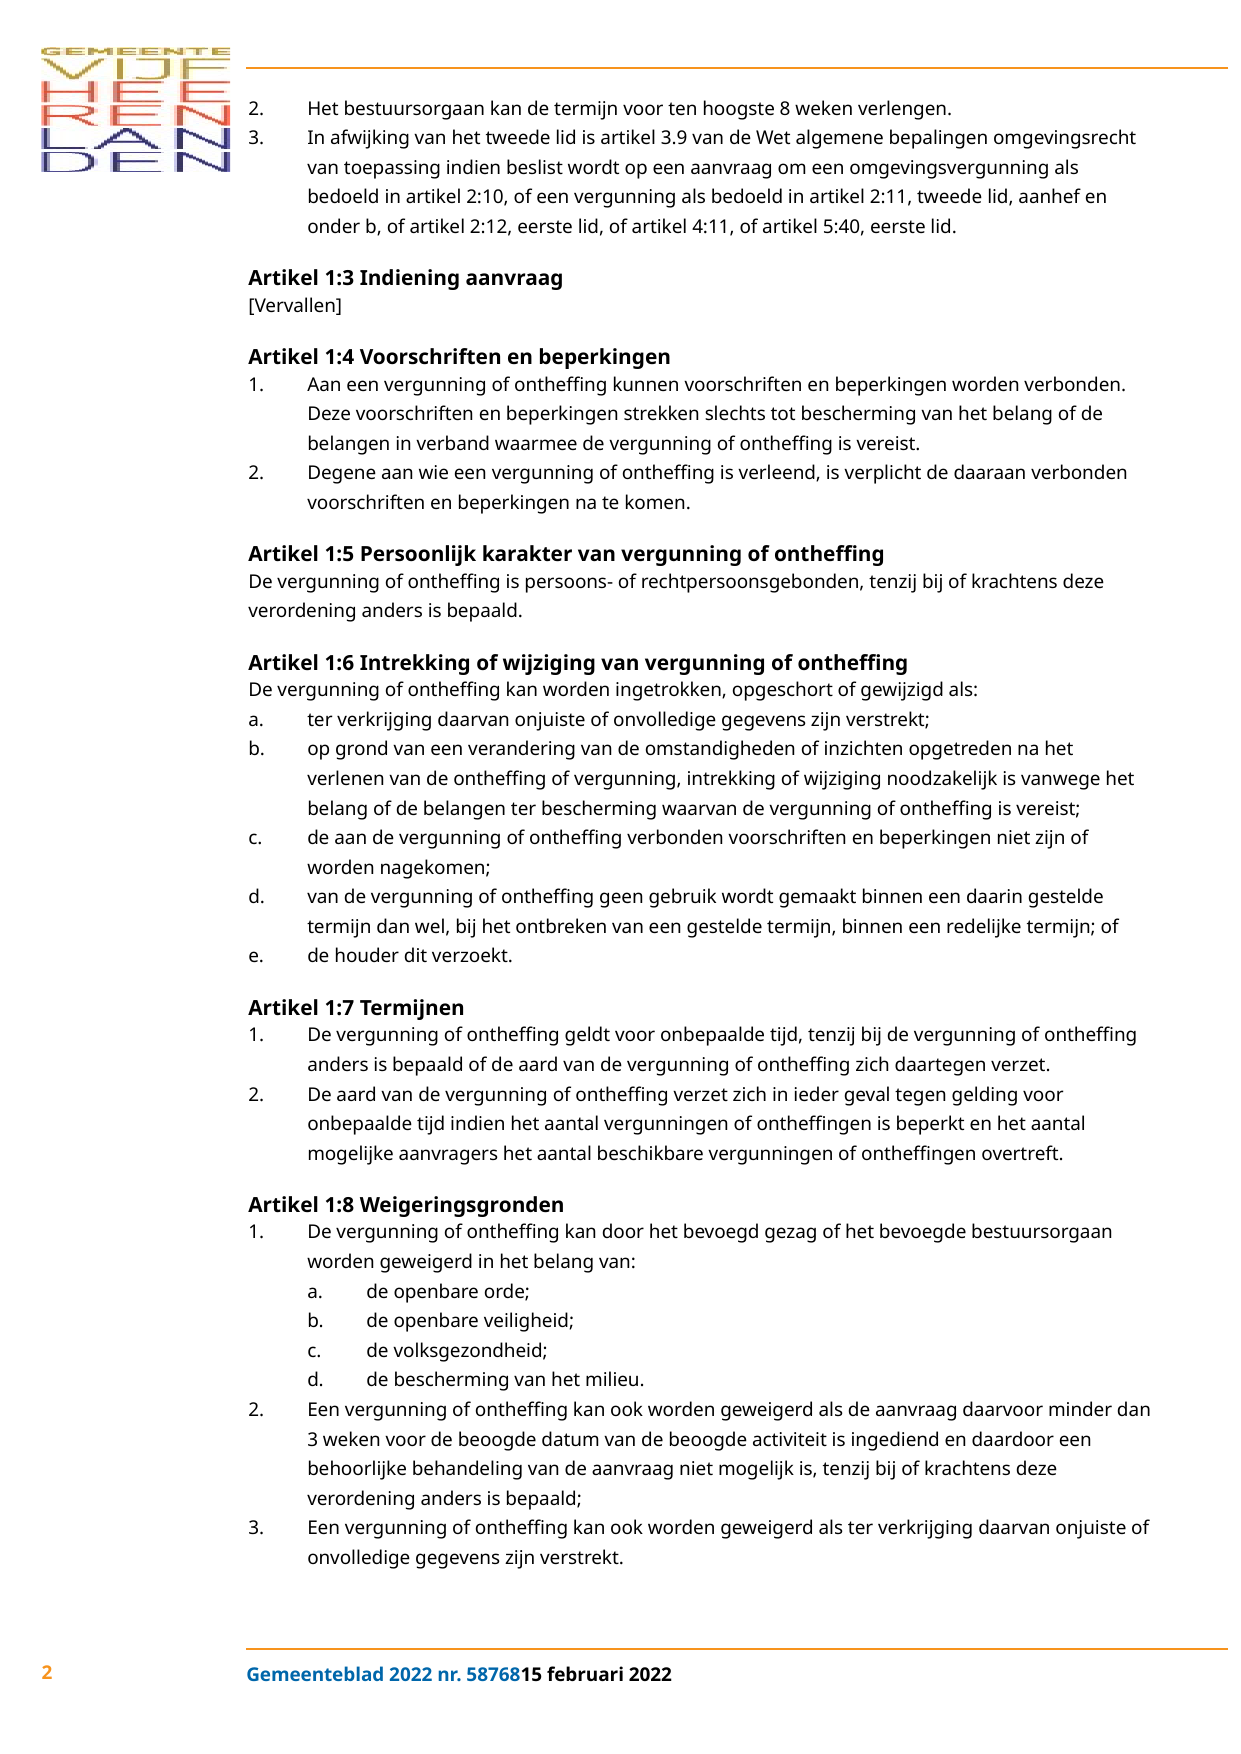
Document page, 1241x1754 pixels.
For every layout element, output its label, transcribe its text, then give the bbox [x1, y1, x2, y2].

list van de vergunning of ontheffing geen gebruik wordt gemaakt binnen een daarin gestelde termijn dan wel, bij het ontbreken van een gestelde termijn, binnen een redelijke termijn; of [248, 883, 1152, 939]
list de houder dit verzoekt. [248, 943, 1152, 968]
list De vergunning of ontheffing geldt voor onbepaalde tijd, tenzij bij de vergunning of ontheffing anders is bepaald of de aard van de vergunning of ontheffing zich daartegen verzet. [248, 1022, 1152, 1077]
list De aard van de vergunning of ontheffing verzet zich in ieder geval tegen gelding voor onbepaalde tijd indien het aantal vergunningen of ontheffingen is beperkt en het aantal mogelijke aanvragers het aantal beschikbare vergunningen of ontheffingen overtreft. [248, 1081, 1152, 1166]
list de bescherming van het milieu. [307, 1367, 1152, 1392]
list de openbare orde; [307, 1278, 1152, 1304]
list de aan de vergunning of ontheffing verbonden voorschriften en beperkingen niet zijn of worden nagekomen; [248, 824, 1152, 880]
list Degene aan wie een vergunning of ontheffing is verleend, is verplicht de daaraan verbonden voorschriften en beperkingen na te komen. [248, 459, 1152, 515]
list de openbare veiligheid; [307, 1307, 1152, 1333]
text Artikel 1:8 Weigeringsgronden [248, 1190, 1152, 1219]
text Artikel 1:7 Termijnen [248, 993, 1152, 1022]
text De vergunning of ontheffing kan worden ingetrokken, opgeschort of gewijzigd als: [248, 676, 1152, 702]
list ter verkrijging daarvan onjuiste of onvolledige gegevens zijn verstrekt; [248, 706, 1152, 732]
text Artikel 1:3 Indiening aanvraag [248, 263, 1152, 292]
text Artikel 1:5 Persoonlijk karakter van vergunning of ontheffing [248, 539, 1152, 568]
picture [41, 47, 231, 172]
text Artikel 1:4 Voorschriften en beperkingen [248, 342, 1152, 371]
text Artikel 1:6 Intrekking of wijziging van vergunning of ontheffing [248, 648, 1152, 676]
list op grond van een verandering van de omstandigheden of inzichten opgetreden na het verlenen van de ontheffing of vergunning, intrekking of wijziging noodzakelijk is vanwege het belang of de belangen ter bescherming waarvan de vergunning of ontheffing is vereist; [248, 736, 1152, 821]
list Het bestuursorgaan kan de termijn voor ten hoogste 8 weken verlengen. [248, 95, 1152, 121]
list In afwijking van het tweede lid is artikel 3.9 van de Wet algemene bepalingen omgevingsrecht van toepassing indien beslist wordt op een aanvraag om een omgevingsvergunning als bedoeld in artikel 2:10, of een vergunning als bedoeld in artikel 2:11, tweede lid, aanhef en onder b, of artikel 2:12, eerste lid, of artikel 4:11, of artikel 5:40, eerste lid. [248, 124, 1152, 239]
list Een vergunning of ontheffing kan ook worden geweigerd als de aanvraag daarvoor minder dan 3 weken voor de beoogde datum van de beoogde activiteit is ingediend en daardoor een behoorlijke behandeling van de aanvraag niet mogelijk is, tenzij bij of krachtens deze verordening anders is bepaald; [248, 1396, 1152, 1511]
text [Vervallen] [248, 292, 1152, 318]
list Aan een vergunning of ontheffing kunnen voorschriften en beperkingen worden verbonden. Deze voorschriften en beperkingen strekken slechts tot bescherming van het belang of de belangen in verband waarmee de vergunning of ontheffing is vereist. [248, 371, 1152, 456]
list De vergunning of ontheffing kan door het bevoegd gezag of het bevoegde bestuursorgaan worden geweigerd in het belang van: [248, 1219, 1152, 1274]
list de volksgezondheid; [307, 1337, 1152, 1363]
text De vergunning of ontheffing is persoons- of rechtpersoonsgebonden, tenzij bij of krachtens deze verordening anders is bepaald. [248, 568, 1152, 623]
list Een vergunning of ontheffing kan ook worden geweigerd als ter verkrijging daarvan onjuiste of onvolledige gegevens zijn verstrekt. [248, 1514, 1152, 1570]
